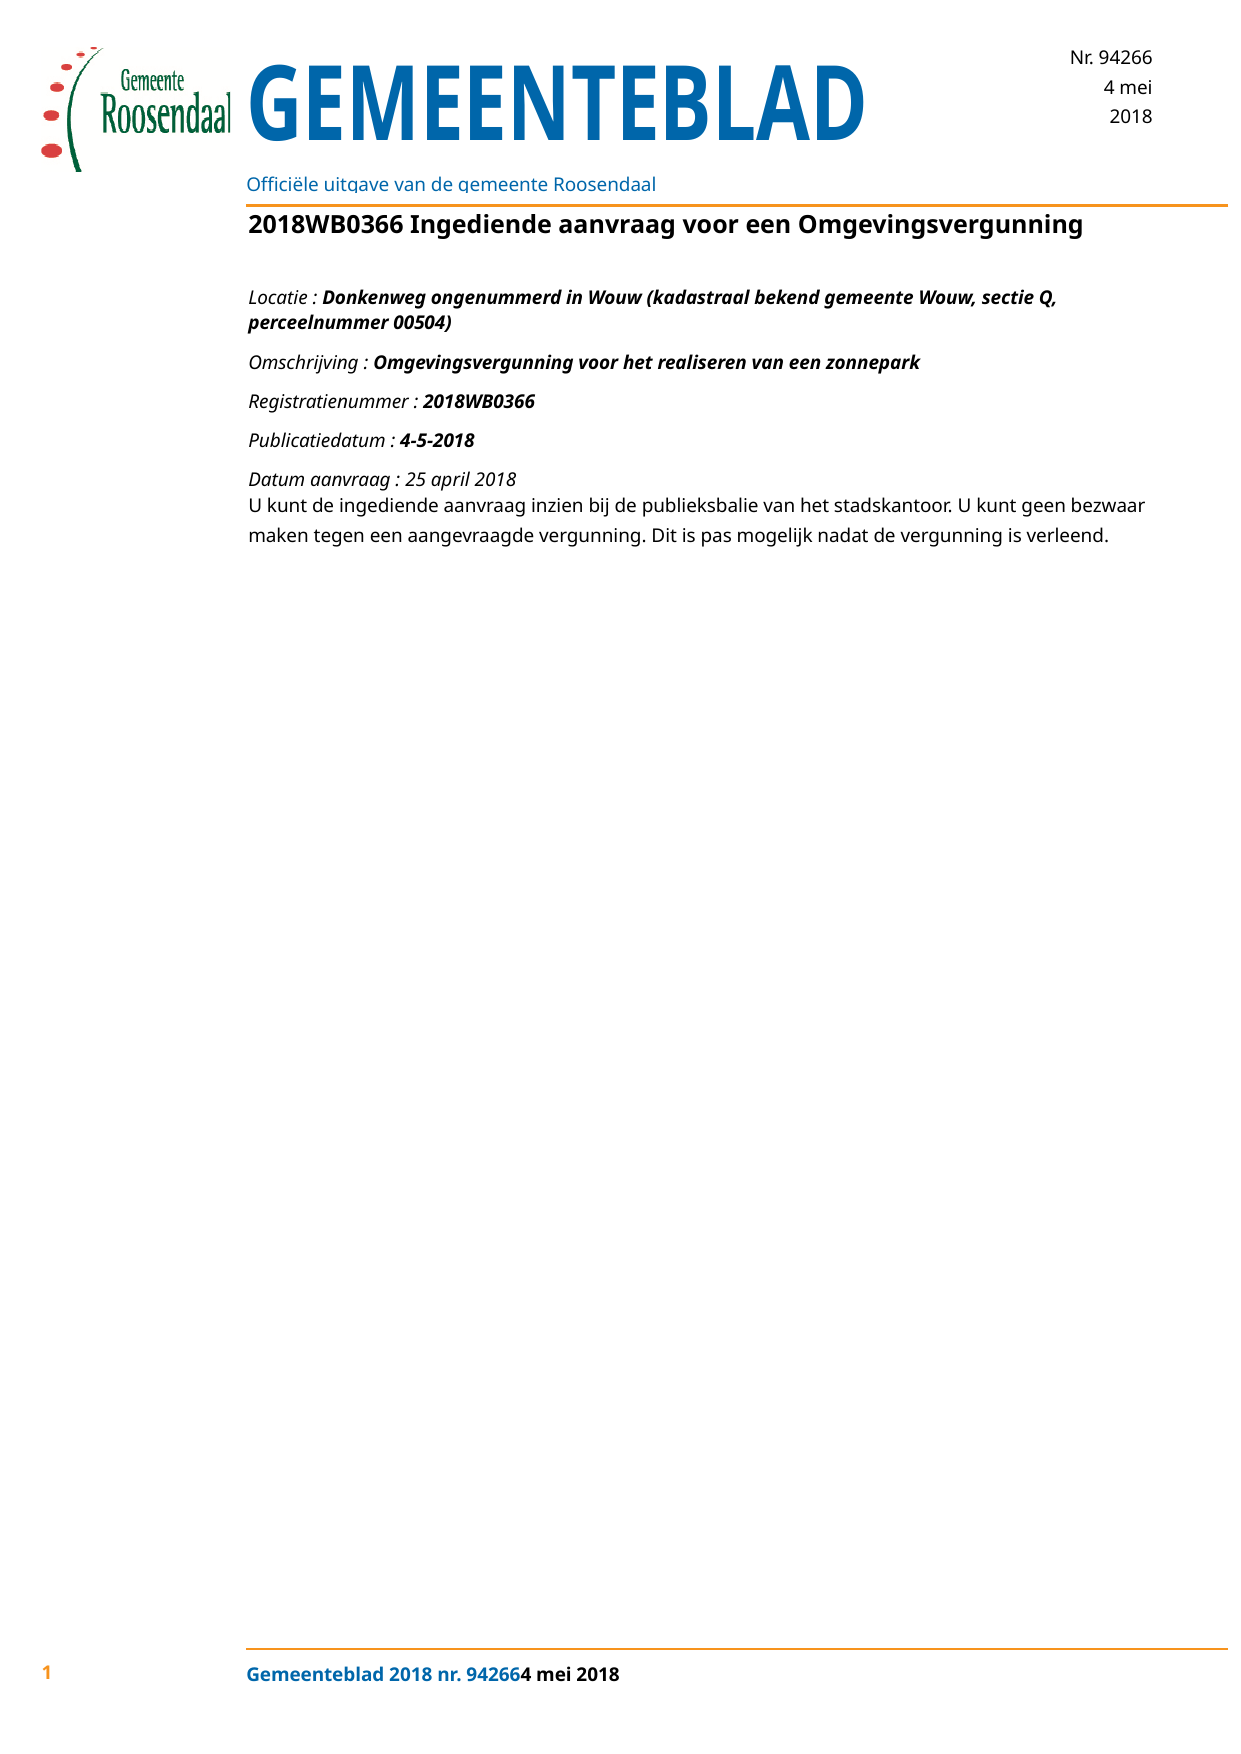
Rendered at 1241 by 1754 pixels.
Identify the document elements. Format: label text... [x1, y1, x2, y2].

text 2018WB0366 Ingediende aanvraag voor een Omgevingsvergunning [248, 207, 1152, 241]
text Locatie : Donkenweg ongenummerd in Wouw (kadastraal bekend gemeente Wouw, sectie Q, perceelnummer 00504) [248, 284, 1152, 335]
text U kunt de ingediende aanvraag inzien bij de publieksbalie van het stadskantoor. U kunt geen bezwaar maken tegen een aangevraagde vergunning. Dit is pas mogelijk nadat de vergunning is verleend. [248, 492, 1152, 548]
picture [41, 47, 231, 172]
text Omschrijving : Omgevingsvergunning voor het realiseren van een zonnepark [248, 349, 1152, 374]
text Registratienummer : 2018WB0366 [248, 388, 1152, 414]
text Publicatiedatum : 4-5-2018 [248, 427, 1152, 453]
text Datum aanvraag : 25 april 2018 [248, 467, 1152, 492]
